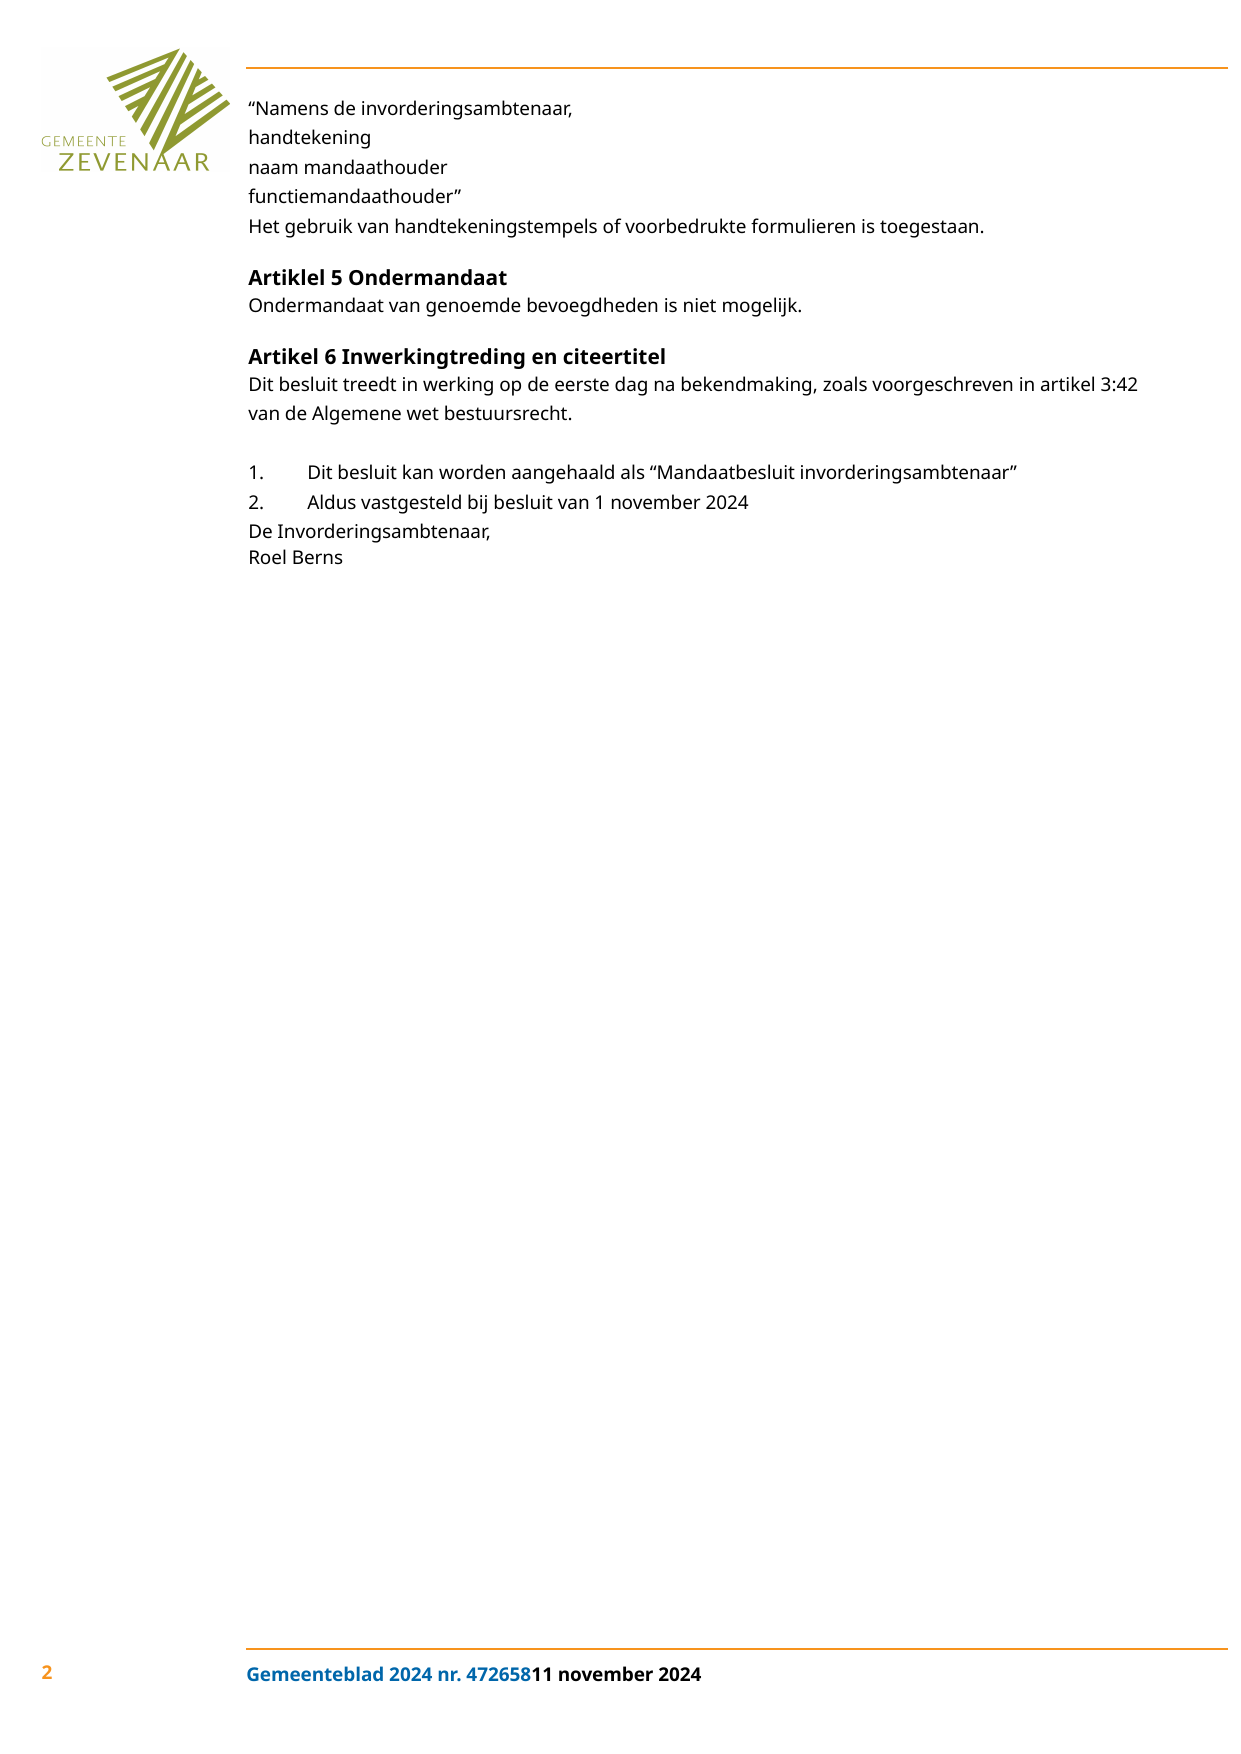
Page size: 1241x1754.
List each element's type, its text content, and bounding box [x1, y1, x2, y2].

text Het gebruik van handtekeningstempels of voorbedrukte formulieren is toegestaan. [248, 213, 1152, 239]
text Dit besluit treedt in werking op de eerste dag na bekendmaking, zoals voorgeschreven in artikel 3:42 van de Algemene wet bestuursrecht. [248, 371, 1152, 426]
text Ondermandaat van genoemde bevoegdheden is niet mogelijk. [248, 292, 1152, 318]
list Dit besluit kan worden aangehaald als “Mandaatbesluit invorderingsambtenaar” [248, 459, 1152, 485]
text “Namens de invorderingsambtenaar, [248, 95, 1152, 121]
picture [41, 47, 231, 172]
text Artiklel 5 Ondermandaat [248, 263, 1152, 292]
text Roel Berns [248, 544, 1152, 570]
list Aldus vastgesteld bij besluit van 1 november 2024 [248, 489, 1152, 515]
text naam mandaathouder [248, 154, 1152, 180]
text Artikel 6 Inwerkingtreding en citeertitel [248, 342, 1152, 371]
text handtekening [248, 124, 1152, 150]
text De Invorderingsambtenaar, [248, 519, 1152, 544]
text functiemandaathouder” [248, 183, 1152, 209]
